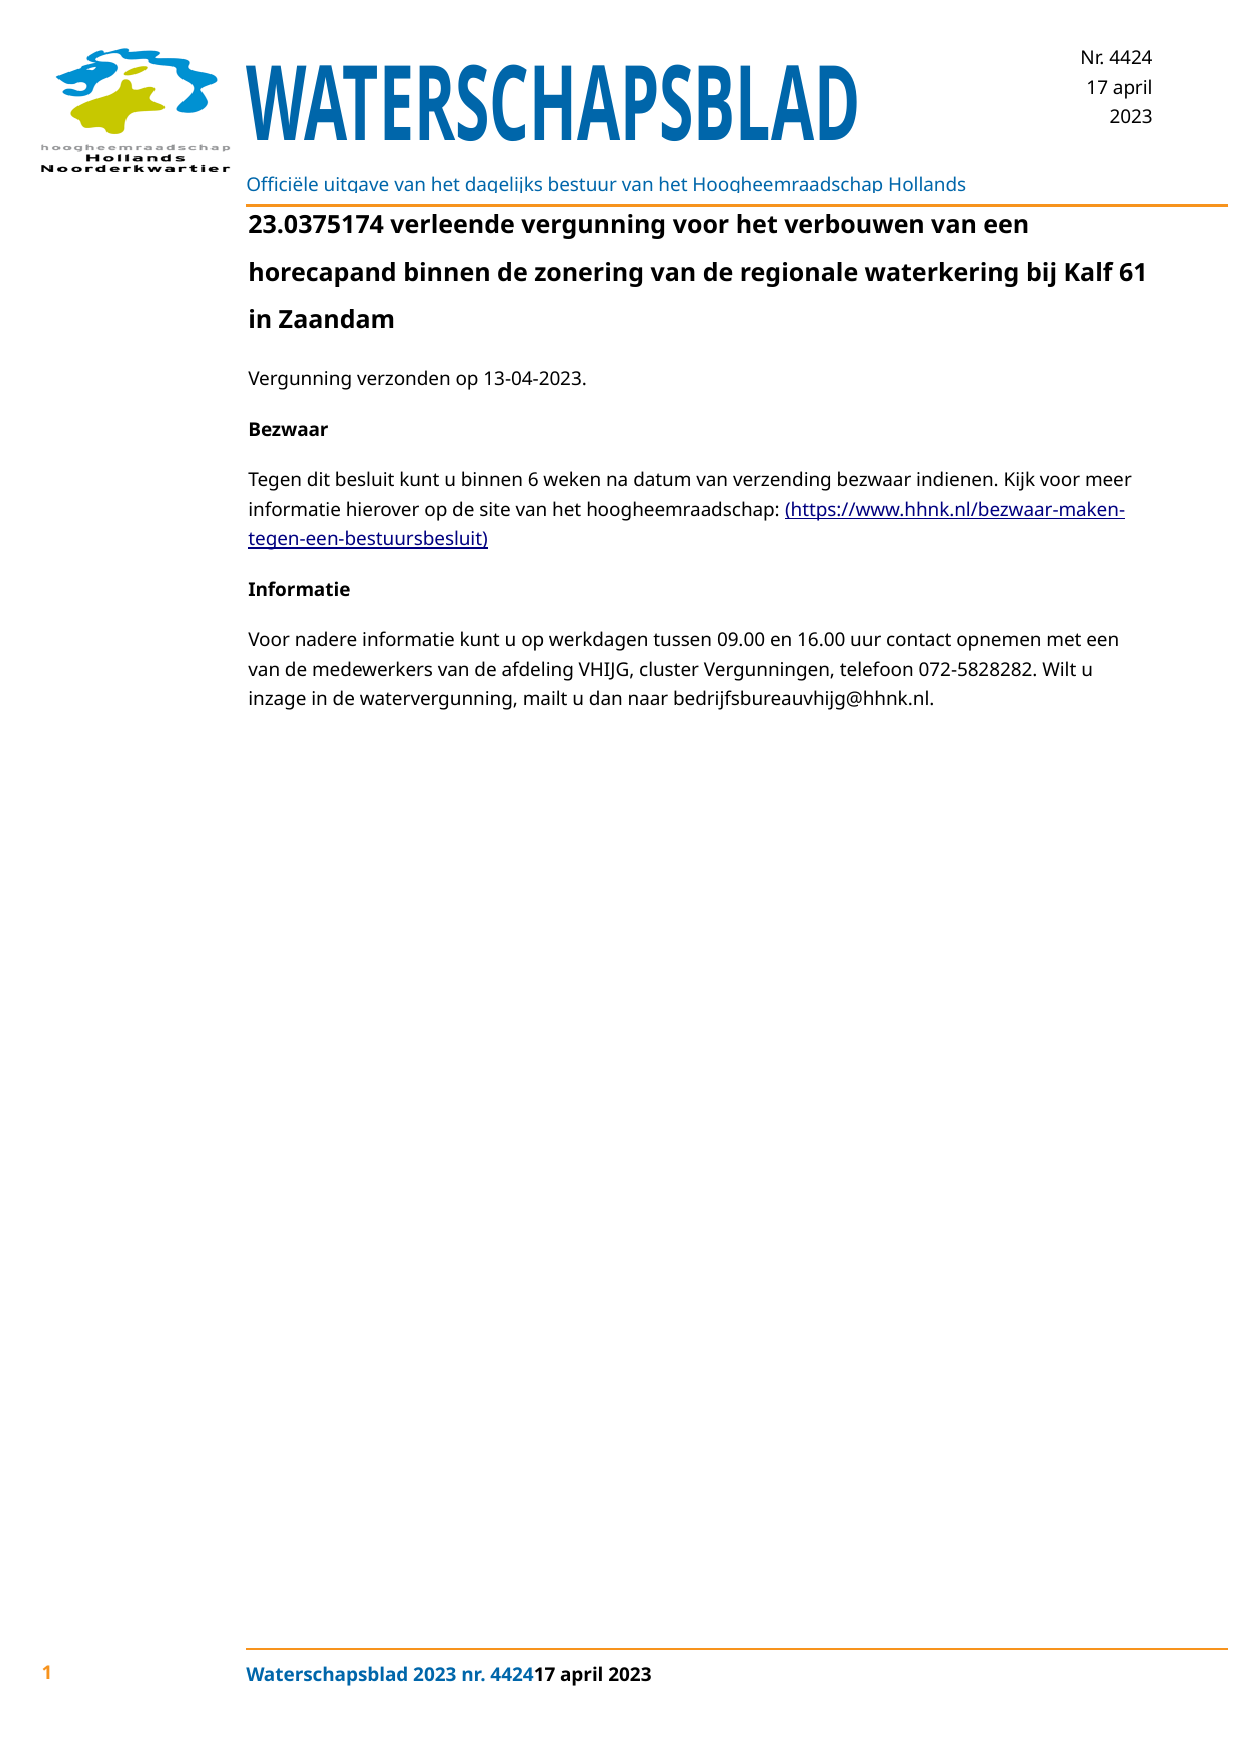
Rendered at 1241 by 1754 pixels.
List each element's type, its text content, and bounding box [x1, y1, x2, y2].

text Bezwaar [248, 416, 1152, 442]
text Tegen dit besluit kunt u binnen 6 weken na datum van verzending bezwaar indienen. Kijk voor meer informatie hierover op de site van het hoogheemraadschap: (https://www.hhnk.nl/bezwaar-maken-tegen-een-bestuursbesluit) [248, 466, 1152, 551]
text Vergunning verzonden op 13-04-2023. [248, 366, 1152, 391]
text 23.0375174 verleende vergunning voor het verbouwen van een horecapand binnen de zonering van de regionale waterkering bij Kalf 61 in Zaandam [248, 207, 1152, 336]
picture [41, 47, 231, 172]
text Voor nadere informatie kunt u op werkdagen tussen 09.00 en 16.00 uur contact opnemen met een van de medewerkers van de afdeling VHIJG, cluster Vergunningen, telefoon 072-5828282. Wilt u inzage in de watervergunning, mailt u dan naar bedrijfsbureauvhijg@hhnk.nl. [248, 626, 1152, 711]
text Informatie [248, 576, 1152, 602]
